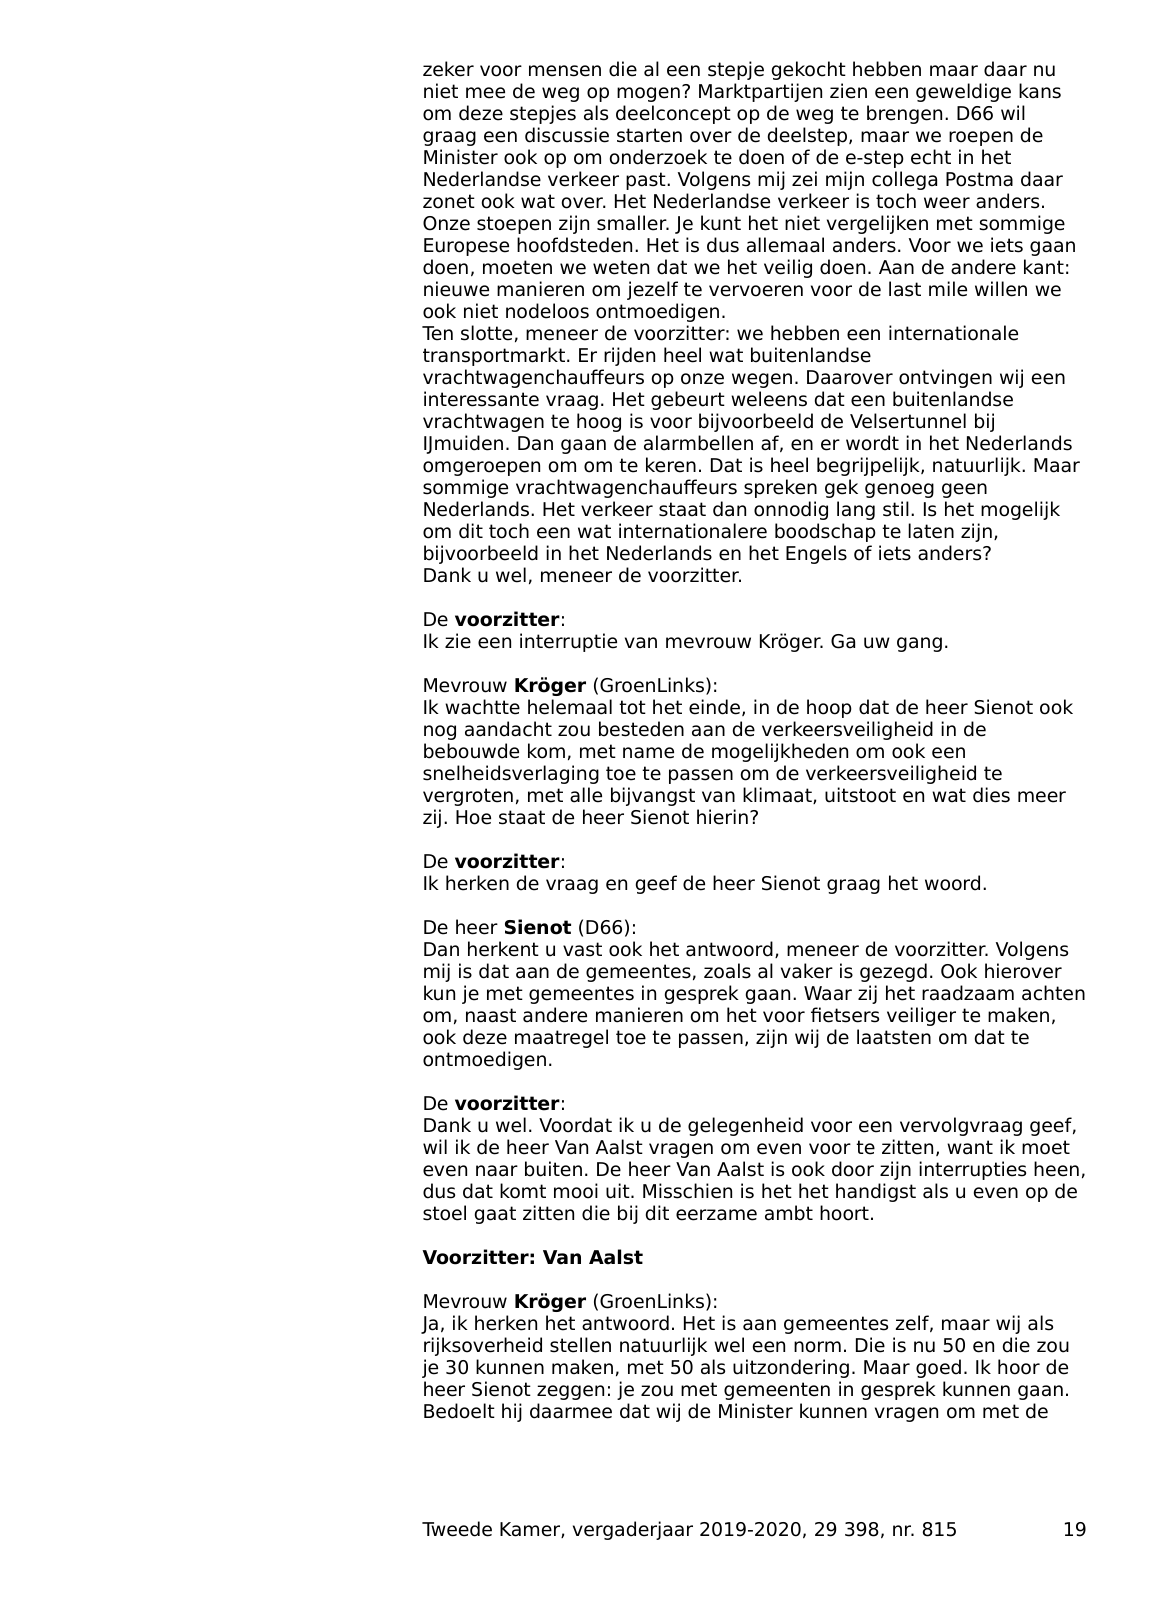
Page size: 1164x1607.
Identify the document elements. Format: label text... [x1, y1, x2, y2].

text De heer Sienot (D66): [422, 917, 1087, 939]
text Mevrouw Kröger (GroenLinks): [422, 675, 1087, 697]
text Ja, ik herken het antwoord. Het is aan gemeentes zelf, maar wij als rijksoverheid stellen natuurlijk wel een norm. Die is nu 50 en die zou je 30 kunnen maken, met 50 als uitzondering. Maar goed. Ik hoor de heer Sienot zeggen: je zou met gemeenten in gesprek kunnen gaan. Bedoelt hij daarmee dat wij de Minister kunnen vragen om met de [422, 1313, 1087, 1423]
text zeker voor mensen die al een stepje gekocht hebben maar daar nu niet mee de weg op mogen? Marktpartijen zien een geweldige kans om deze stepjes als deelconcept op de weg te brengen. D66 wil graag een discussie starten over de deelstep, maar we roepen de Minister ook op om onderzoek te doen of de e-step echt in het Nederlandse verkeer past. Volgens mij zei mijn collega Postma daar zonet ook wat over. Het Nederlandse verkeer is toch weer anders. Onze stoepen zijn smaller. Je kunt het niet vergelijken met sommige Europese hoofdsteden. Het is dus allemaal anders. Voor we iets gaan doen, moeten we weten dat we het veilig doen. Aan de andere kant: nieuwe manieren om jezelf te vervoeren voor de last mile willen we ook niet nodeloos ontmoedigen. [422, 59, 1087, 323]
text Dan herkent u vast ook het antwoord, meneer de voorzitter. Volgens mij is dat aan de gemeentes, zoals al vaker is gezegd. Ook hierover kun je met gemeentes in gesprek gaan. Waar zij het raadzaam achten om, naast andere manieren om het voor fietsers veiliger te maken, ook deze maatregel toe te passen, zijn wij de laatsten om dat te ontmoedigen. [422, 939, 1087, 1071]
text Ik wachtte helemaal tot het einde, in de hoop dat de heer Sienot ook nog aandacht zou besteden aan de verkeersveiligheid in de bebouwde kom, met name de mogelijkheden om ook een snelheidsverlaging toe te passen om de verkeersveiligheid te vergroten, met alle bijvangst van klimaat, uitstoot en wat dies meer zij. Hoe staat de heer Sienot hierin? [422, 697, 1087, 829]
text Dank u wel, meneer de voorzitter. [422, 564, 1087, 587]
text Ik herken de vraag en geef de heer Sienot graag het woord. [422, 873, 1087, 895]
text De voorzitter: [422, 1093, 1087, 1115]
text De voorzitter: [422, 609, 1087, 631]
subtitle Voorzitter: Van Aalst [422, 1247, 1087, 1269]
text Ik zie een interruptie van mevrouw Kröger. Ga uw gang. [422, 631, 1087, 653]
text Ten slotte, meneer de voorzitter: we hebben een internationale transportmarkt. Er rijden heel wat buitenlandse vrachtwagenchauffeurs op onze wegen. Daarover ontvingen wij een interessante vraag. Het gebeurt weleens dat een buitenlandse vrachtwagen te hoog is voor bijvoorbeeld de Velsertunnel bij IJmuiden. Dan gaan de alarmbellen af, en er wordt in het Nederlands omgeroepen om om te keren. Dat is heel begrijpelijk, natuurlijk. Maar sommige vrachtwagenchauffeurs spreken gek genoeg geen Nederlands. Het verkeer staat dan onnodig lang stil. Is het mogelijk om dit toch een wat internationalere boodschap te laten zijn, bijvoorbeeld in het Nederlands en het Engels of iets anders? [422, 323, 1087, 564]
text Mevrouw Kröger (GroenLinks): [422, 1291, 1087, 1313]
text Dank u wel. Voordat ik u de gelegenheid voor een vervolgvraag geef, wil ik de heer Van Aalst vragen om even voor te zitten, want ik moet even naar buiten. De heer Van Aalst is ook door zijn interrupties heen, dus dat komt mooi uit. Misschien is het het handigst als u even op de stoel gaat zitten die bij dit eerzame ambt hoort. [422, 1115, 1087, 1225]
text De voorzitter: [422, 851, 1087, 873]
